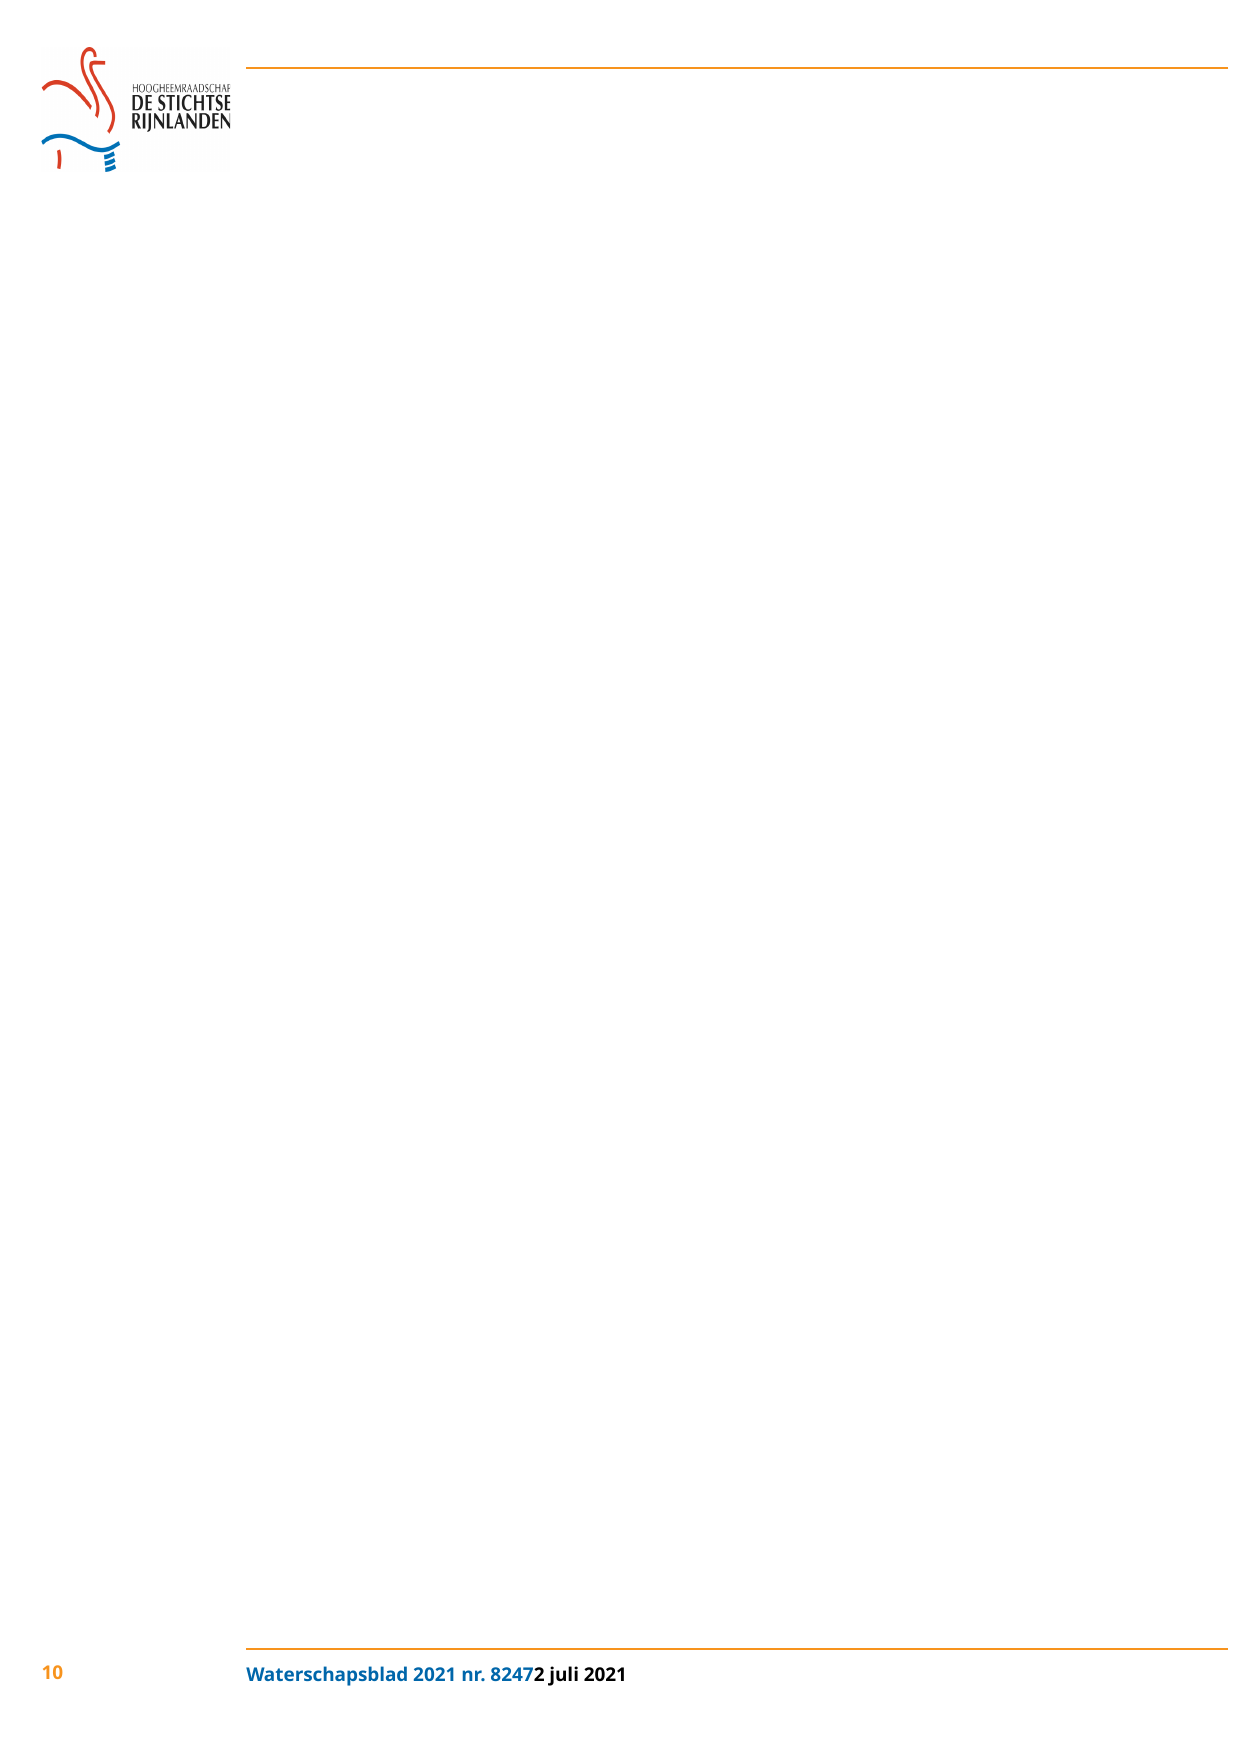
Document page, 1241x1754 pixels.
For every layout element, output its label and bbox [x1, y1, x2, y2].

picture [41, 47, 231, 172]
